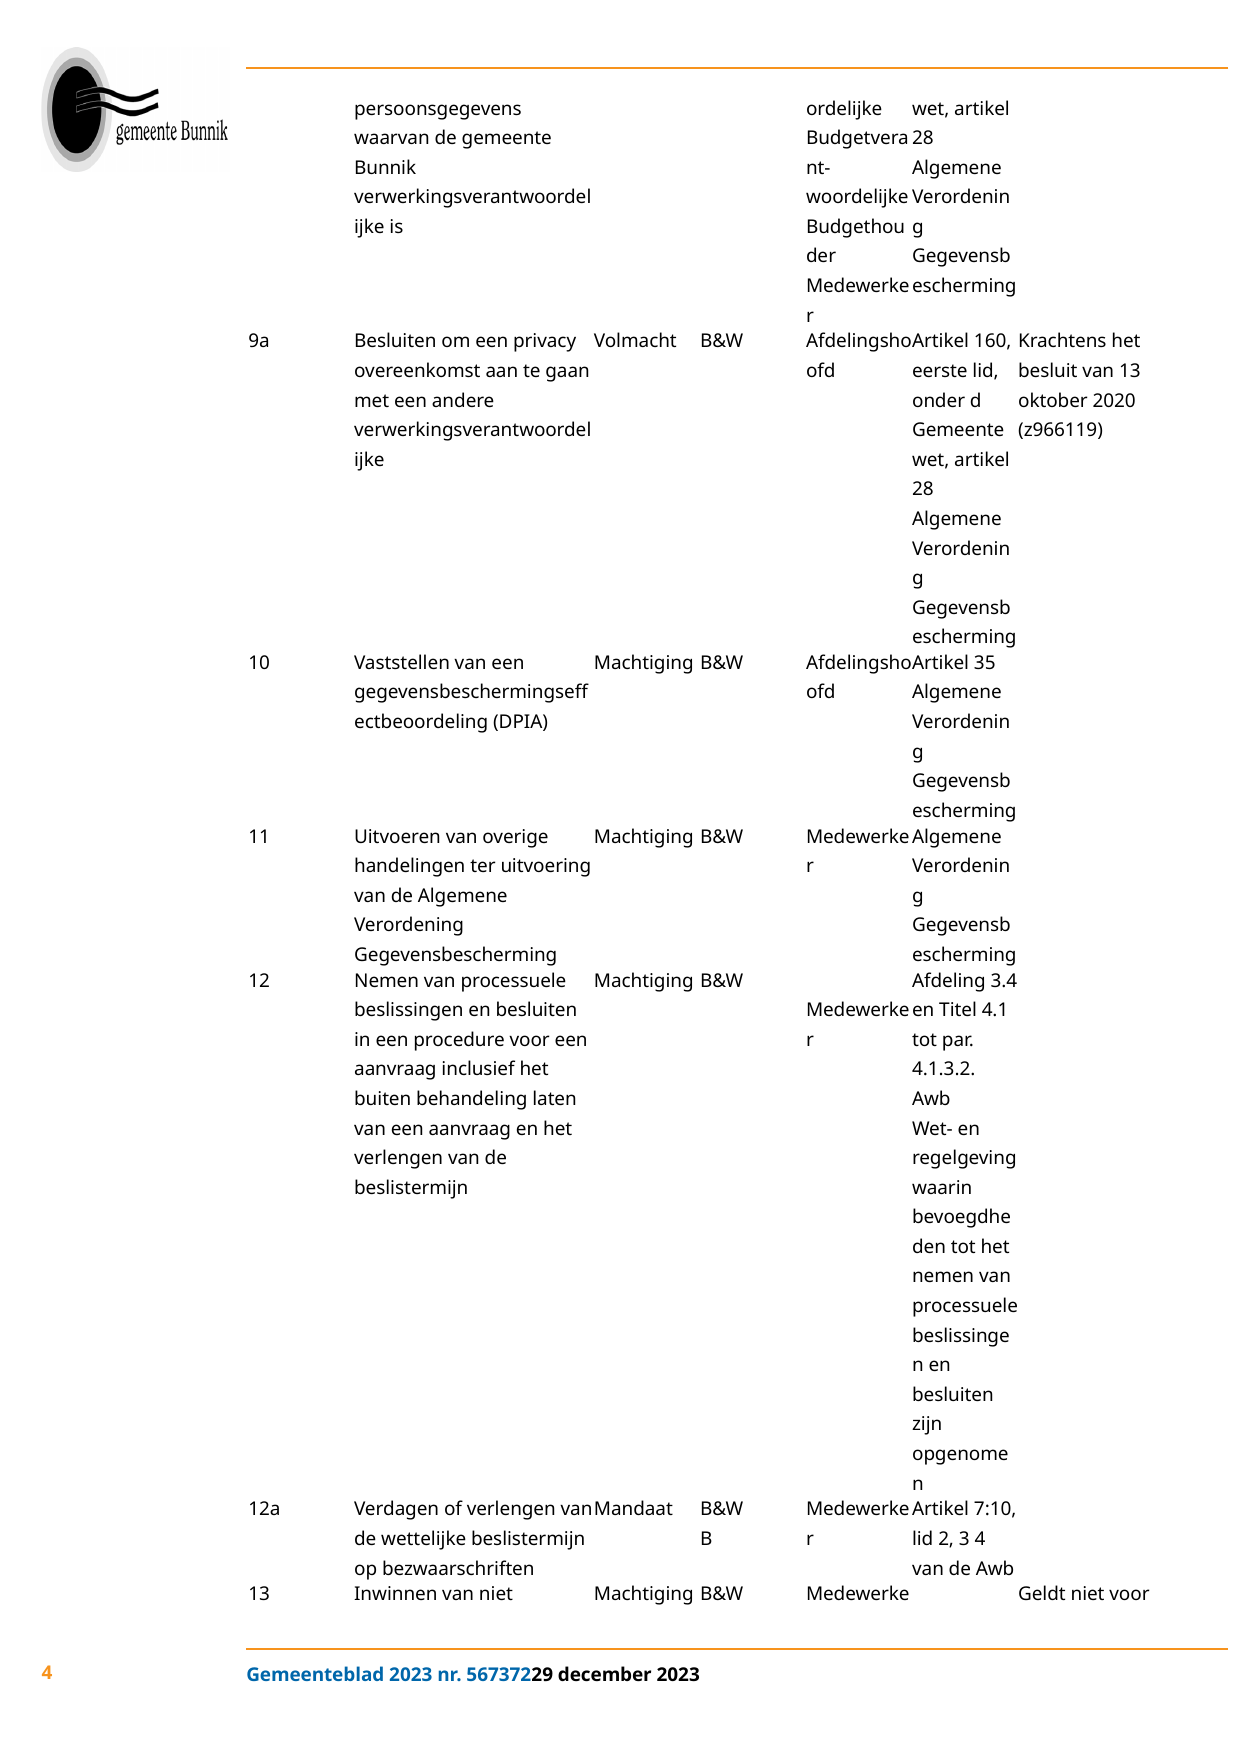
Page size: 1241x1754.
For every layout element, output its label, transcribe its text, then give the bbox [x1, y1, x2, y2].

table_cell 10 [248, 649, 354, 823]
table_cell [1018, 967, 1152, 1496]
table_cell [700, 95, 806, 328]
table_cell B&W [700, 823, 806, 967]
table_cell Besluiten om een privacy overeenkomst aan te gaan met een andere verwerkingsverantwoordelijke [354, 328, 594, 649]
table_cell Afdelingshoofd [806, 649, 912, 823]
table_cell B&W [700, 649, 806, 823]
table_cell Artikel 160, eerste lid, onder d Gemeentewet, artikel 28 Algemene Verordening Gegevensbescherming [912, 328, 1018, 649]
table_cell [1018, 95, 1152, 328]
table_cell 13 [248, 1580, 354, 1606]
table_cell [1018, 823, 1152, 967]
table_cell Afdelingshoofd [806, 328, 912, 649]
table_cell [248, 95, 354, 328]
table_cell Machtiging [594, 649, 700, 823]
table_cell Mandaat [594, 1496, 700, 1580]
table_cell 12 [248, 967, 354, 1496]
table_cell Machtiging [594, 967, 700, 1496]
table_cell Geldt niet voor [1018, 1580, 1152, 1606]
table_cell Machtiging [594, 823, 700, 967]
table_cell [1018, 649, 1152, 823]
table_cell Uitvoeren van overige handelingen ter uitvoering van de Algemene Verordening Gegevensbescherming [354, 823, 594, 967]
table_cell [912, 1580, 1018, 1606]
table_cell B&W [700, 1580, 806, 1606]
table_cell persoonsgegevens waarvan de gemeente Bunnik verwerkingsverantwoordelijke is [354, 95, 594, 328]
table_cell B&W [700, 967, 806, 1496]
table_cell Volmacht [594, 328, 700, 649]
table_cell 9a [248, 328, 354, 649]
table_cell Artikel 35 Algemene Verordening Gegevensbescherming [912, 649, 1018, 823]
picture [41, 47, 231, 172]
table_cell ordelijke Budgetverant-woordelijke Budgethouder Medewerker [806, 95, 912, 328]
table_cell Vaststellen van een gegevensbeschermingseffectbeoordeling (DPIA) [354, 649, 594, 823]
table_cell Verdagen of verlengen van de wettelijke beslistermijn op bezwaarschriften [354, 1496, 594, 1580]
table_cell [594, 95, 700, 328]
table_cell Algemene Verordening Gegevensbescherming [912, 823, 1018, 967]
table_cell B&W [700, 328, 806, 649]
table_cell Medewerke [806, 1580, 912, 1606]
table_cell Inwinnen van niet [354, 1580, 594, 1606]
table_cell Nemen van processuele beslissingen en besluiten in een procedure voor een aanvraag inclusief het buiten behandeling laten van een aanvraag en het verlengen van de beslistermijn [354, 967, 594, 1496]
table_cell wet, artikel 28 Algemene Verordening Gegevensbescherming [912, 95, 1018, 328]
table_cell B&W B [700, 1496, 806, 1580]
table_cell Medewerker [806, 1496, 912, 1580]
table_cell 11 [248, 823, 354, 967]
table_cell [1018, 1496, 1152, 1580]
table_cell Medewerker [806, 967, 912, 1496]
table_cell Afdeling 3.4 en Titel 4.1 tot par. 4.1.3.2. Awb Wet- en regelgeving waarin bevoegdheden tot het nemen van processuele beslissingen en besluiten zijn opgenomen [912, 967, 1018, 1496]
table_cell Medewerker [806, 823, 912, 967]
table_cell Machtiging [594, 1580, 700, 1606]
table_cell Krachtens het besluit van 13 oktober 2020 (z966119) [1018, 328, 1152, 649]
table_cell Artikel 7:10, lid 2, 3 4 van de Awb [912, 1496, 1018, 1580]
table_cell 12a [248, 1496, 354, 1580]
